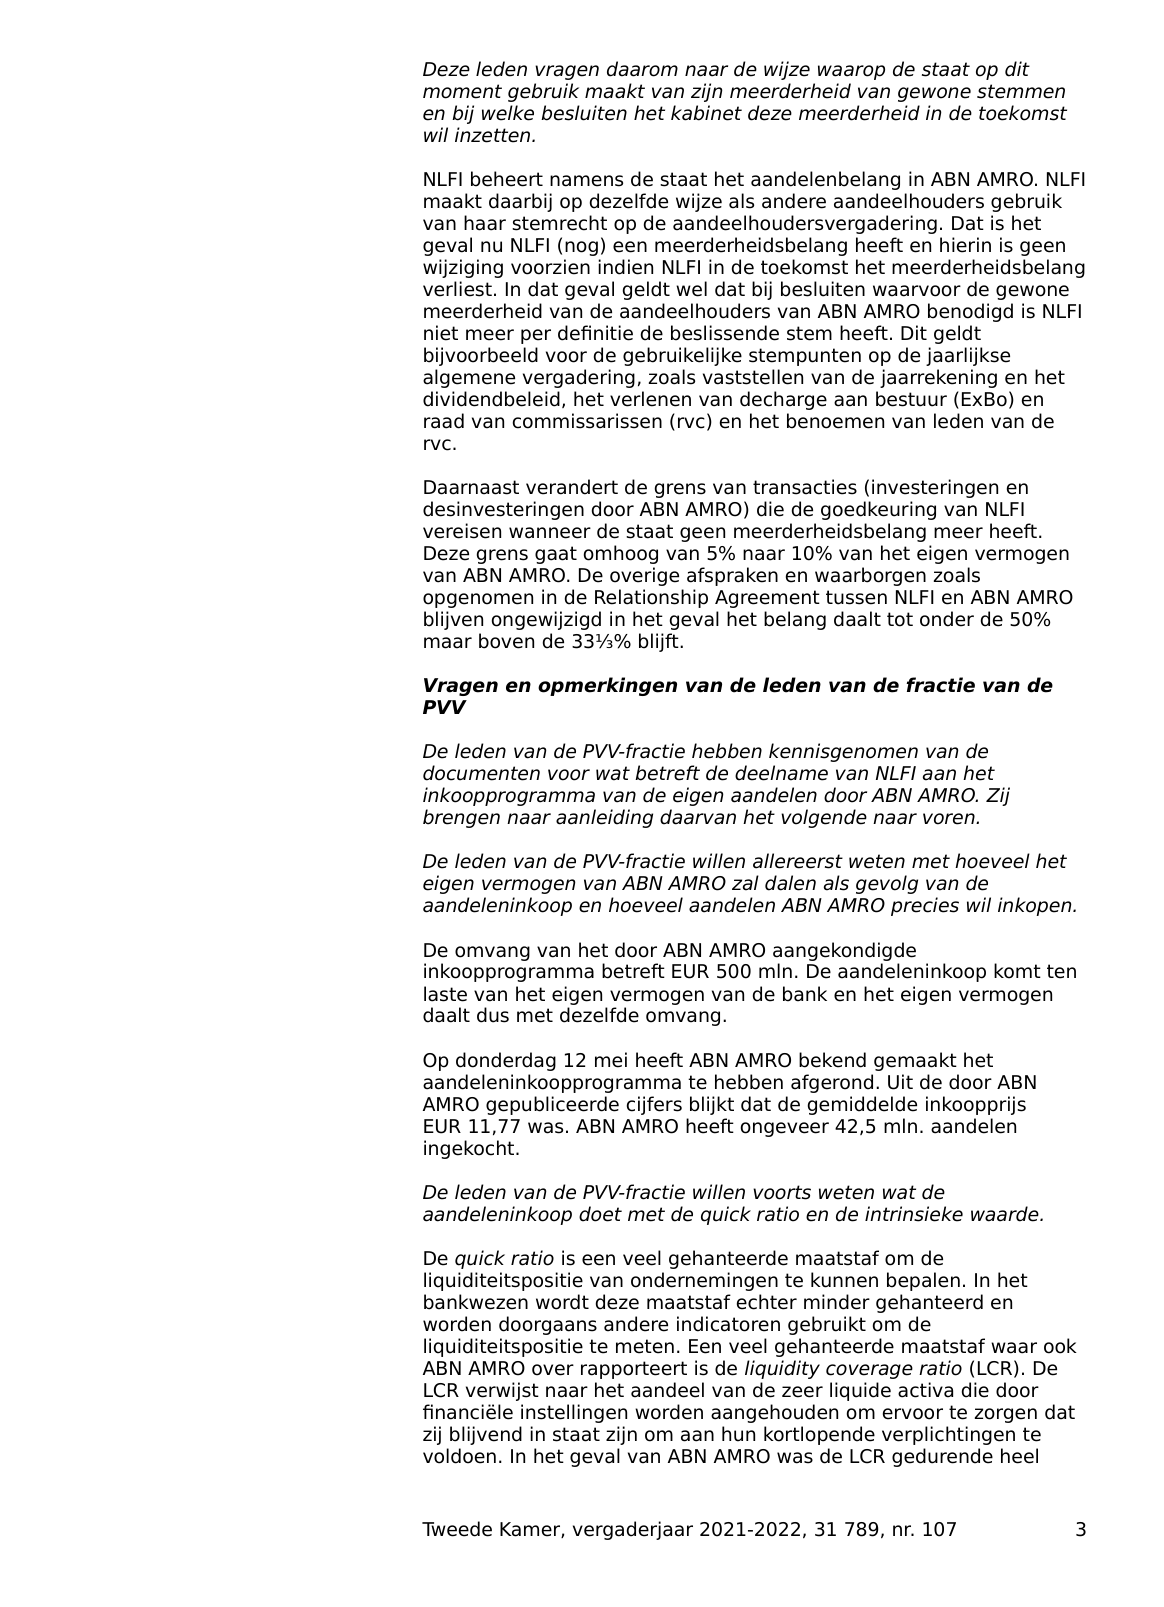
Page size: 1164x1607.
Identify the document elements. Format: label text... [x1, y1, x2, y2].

text De leden van de PVV-fractie hebben kennisgenomen van de documenten voor wat betreft de deelname van NLFI aan het inkoopprogramma van de eigen aandelen door ABN AMRO. Zij brengen naar aanleiding daarvan het volgende naar voren. [422, 741, 1087, 829]
text De leden van de PVV-fractie willen voorts weten wat de aandeleninkoop doet met de quick ratio en de intrinsieke waarde. [422, 1182, 1087, 1226]
text Daarnaast verandert de grens van transacties (investeringen en desinvesteringen door ABN AMRO) die de goedkeuring van NLFI vereisen wanneer de staat geen meerderheidsbelang meer heeft. Deze grens gaat omhoog van 5% naar 10% van het eigen vermogen van ABN AMRO. De overige afspraken en waarborgen zoals opgenomen in de Relationship Agreement tussen NLFI en ABN AMRO blijven ongewijzigd in het geval het belang daalt tot onder de 50% maar boven de 33⅓% blijft. [422, 477, 1087, 653]
subtitle Vragen en opmerkingen van de leden van de fractie van de PVV [422, 675, 1087, 719]
text De quick ratio is een veel gehanteerde maatstaf om de liquiditeitspositie van ondernemingen te kunnen bepalen. In het bankwezen wordt deze maatstaf echter minder gehanteerd en worden doorgaans andere indicatoren gebruikt om de liquiditeitspositie te meten. Een veel gehanteerde maatstaf waar ook ABN AMRO over rapporteert is de liquidity coverage ratio (LCR). De LCR verwijst naar het aandeel van de zeer liquide activa die door financiële instellingen worden aangehouden om ervoor te zorgen dat zij blijvend in staat zijn om aan hun kortlopende verplichtingen te voldoen. In het geval van ABN AMRO was de LCR gedurende heel [422, 1248, 1087, 1468]
text Op donderdag 12 mei heeft ABN AMRO bekend gemaakt het aandeleninkoopprogramma te hebben afgerond. Uit de door ABN AMRO gepubliceerde cijfers blijkt dat de gemiddelde inkoopprijs EUR 11,77 was. ABN AMRO heeft ongeveer 42,5 mln. aandelen ingekocht. [422, 1049, 1087, 1159]
text De leden van de PVV-fractie willen allereerst weten met hoeveel het eigen vermogen van ABN AMRO zal dalen als gevolg van de aandeleninkoop en hoeveel aandelen ABN AMRO precies wil inkopen. [422, 851, 1087, 917]
text Deze leden vragen daarom naar de wijze waarop de staat op dit moment gebruik maakt van zijn meerderheid van gewone stemmen en bij welke besluiten het kabinet deze meerderheid in de toekomst wil inzetten. [422, 59, 1087, 147]
text NLFI beheert namens de staat het aandelenbelang in ABN AMRO. NLFI maakt daarbij op dezelfde wijze als andere aandeelhouders gebruik van haar stemrecht op de aandeelhoudersvergadering. Dat is het geval nu NLFI (nog) een meerderheidsbelang heeft en hierin is geen wijziging voorzien indien NLFI in de toekomst het meerderheidsbelang verliest. In dat geval geldt wel dat bij besluiten waarvoor de gewone meerderheid van de aandeelhouders van ABN AMRO benodigd is NLFI niet meer per definitie de beslissende stem heeft. Dit geldt bijvoorbeeld voor de gebruikelijke stempunten op de jaarlijkse algemene vergadering, zoals vaststellen van de jaarrekening en het dividendbeleid, het verlenen van decharge aan bestuur (ExBo) en raad van commissarissen (rvc) en het benoemen van leden van de rvc. [422, 169, 1087, 455]
text De omvang van het door ABN AMRO aangekondigde inkoopprogramma betreft EUR 500 mln. De aandeleninkoop komt ten laste van het eigen vermogen van de bank en het eigen vermogen daalt dus met dezelfde omvang. [422, 939, 1087, 1027]
